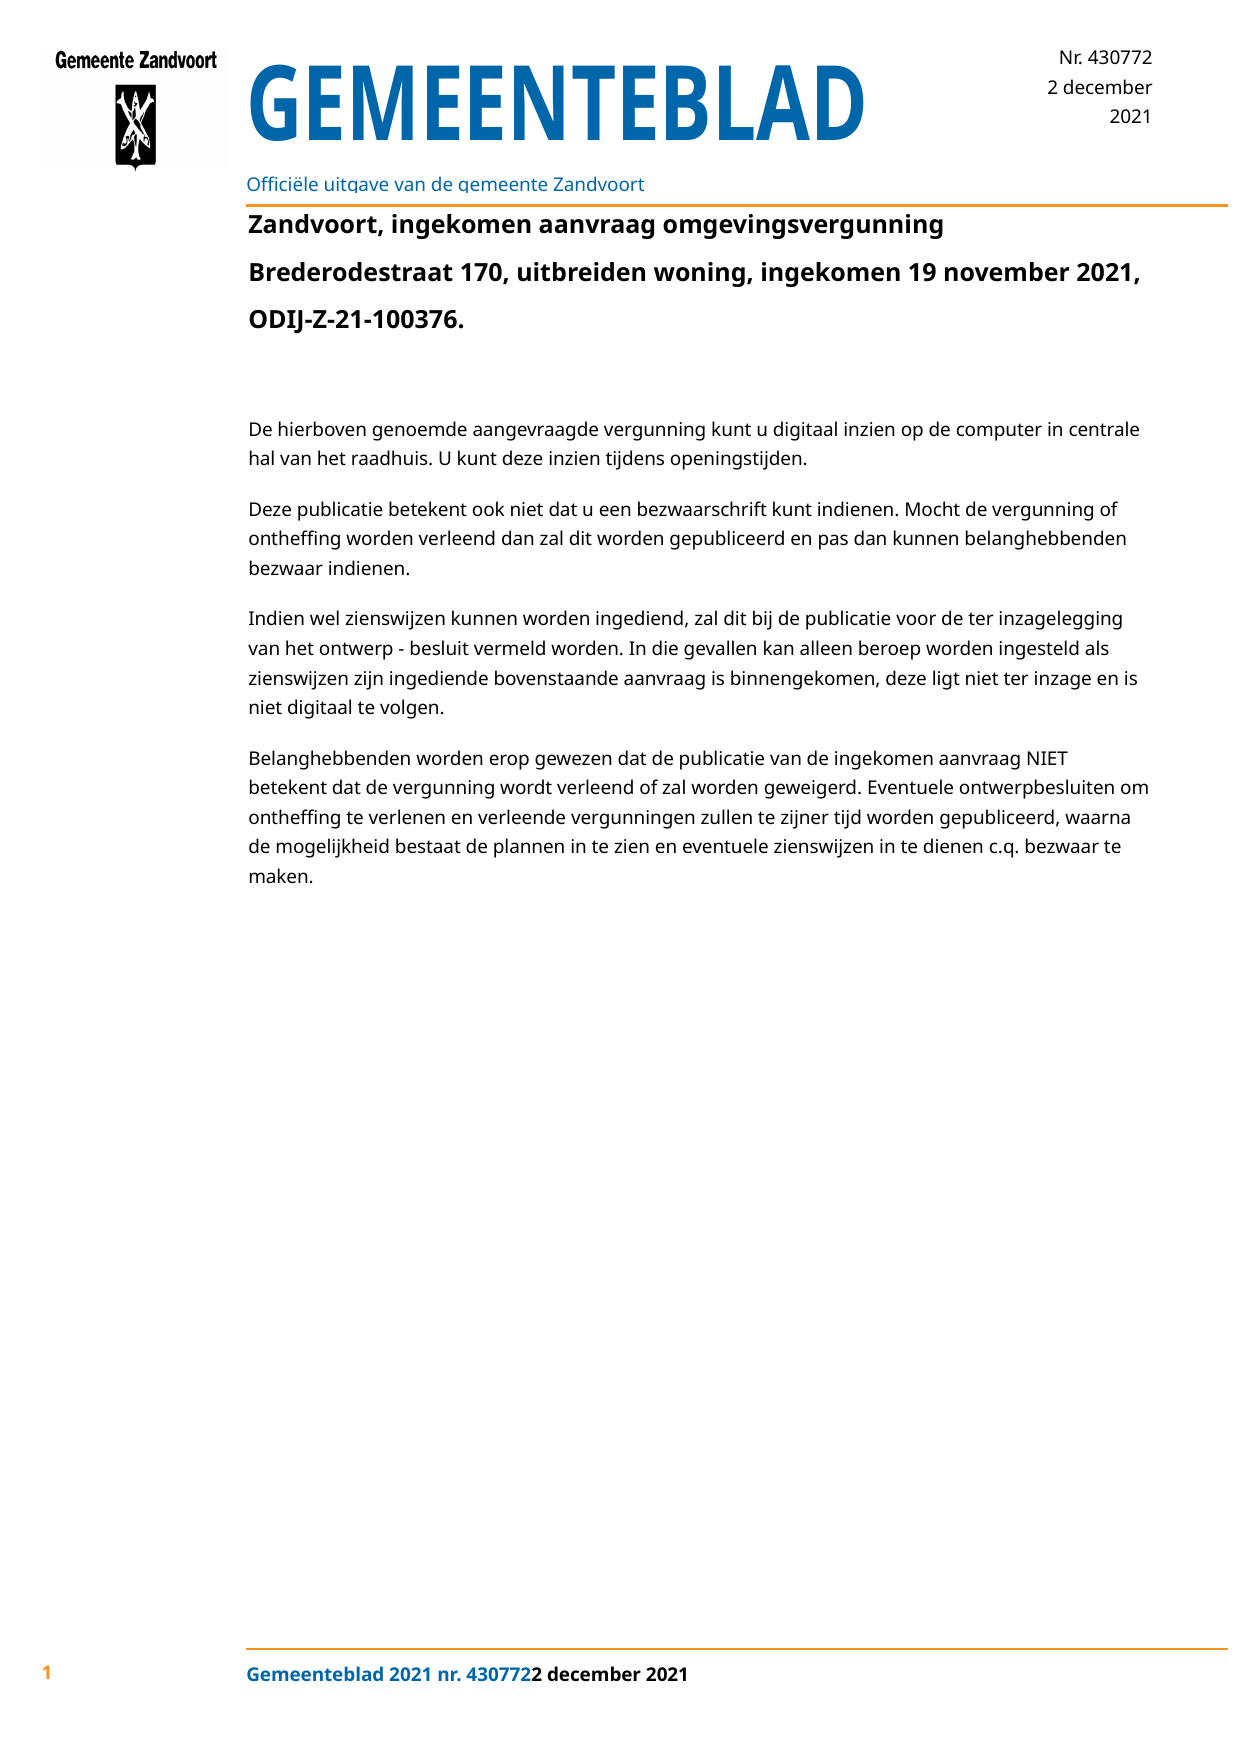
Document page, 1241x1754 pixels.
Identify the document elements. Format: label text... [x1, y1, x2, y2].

text Indien wel zienswijzen kunnen worden ingediend, zal dit bij de publicatie voor de ter inzagelegging van het ontwerp - besluit vermeld worden. In die gevallen kan alleen beroep worden ingesteld als zienswijzen zijn ingediende bovenstaande aanvraag is binnengekomen, deze ligt niet ter inzage en is niet digitaal te volgen. [248, 606, 1152, 720]
text Zandvoort, ingekomen aanvraag omgevingsvergunning Brederodestraat 170, uitbreiden woning, ingekomen 19 november 2021, ODIJ-Z-21-100376. [248, 207, 1152, 336]
picture [41, 47, 231, 172]
text Belanghebbenden worden erop gewezen dat de publicatie van de ingekomen aanvraag NIET betekent dat de vergunning wordt verleend of zal worden geweigerd. Eventuele ontwerpbesluiten om ontheffing te verlenen en verleende vergunningen zullen te zijner tijd worden gepubliceerd, waarna de mogelijkheid bestaat de plannen in te zien en eventuele zienswijzen in te dienen c.q. bezwaar te maken. [248, 745, 1152, 889]
text De hierboven genoemde aangevraagde vergunning kunt u digitaal inzien op de computer in centrale hal van het raadhuis. U kunt deze inzien tijdens openingstijden. [248, 416, 1152, 471]
text Deze publicatie betekent ook niet dat u een bezwaarschrift kunt indienen. Mocht de vergunning of ontheffing worden verleend dan zal dit worden gepubliceerd en pas dan kunnen belanghebbenden bezwaar indienen. [248, 496, 1152, 581]
